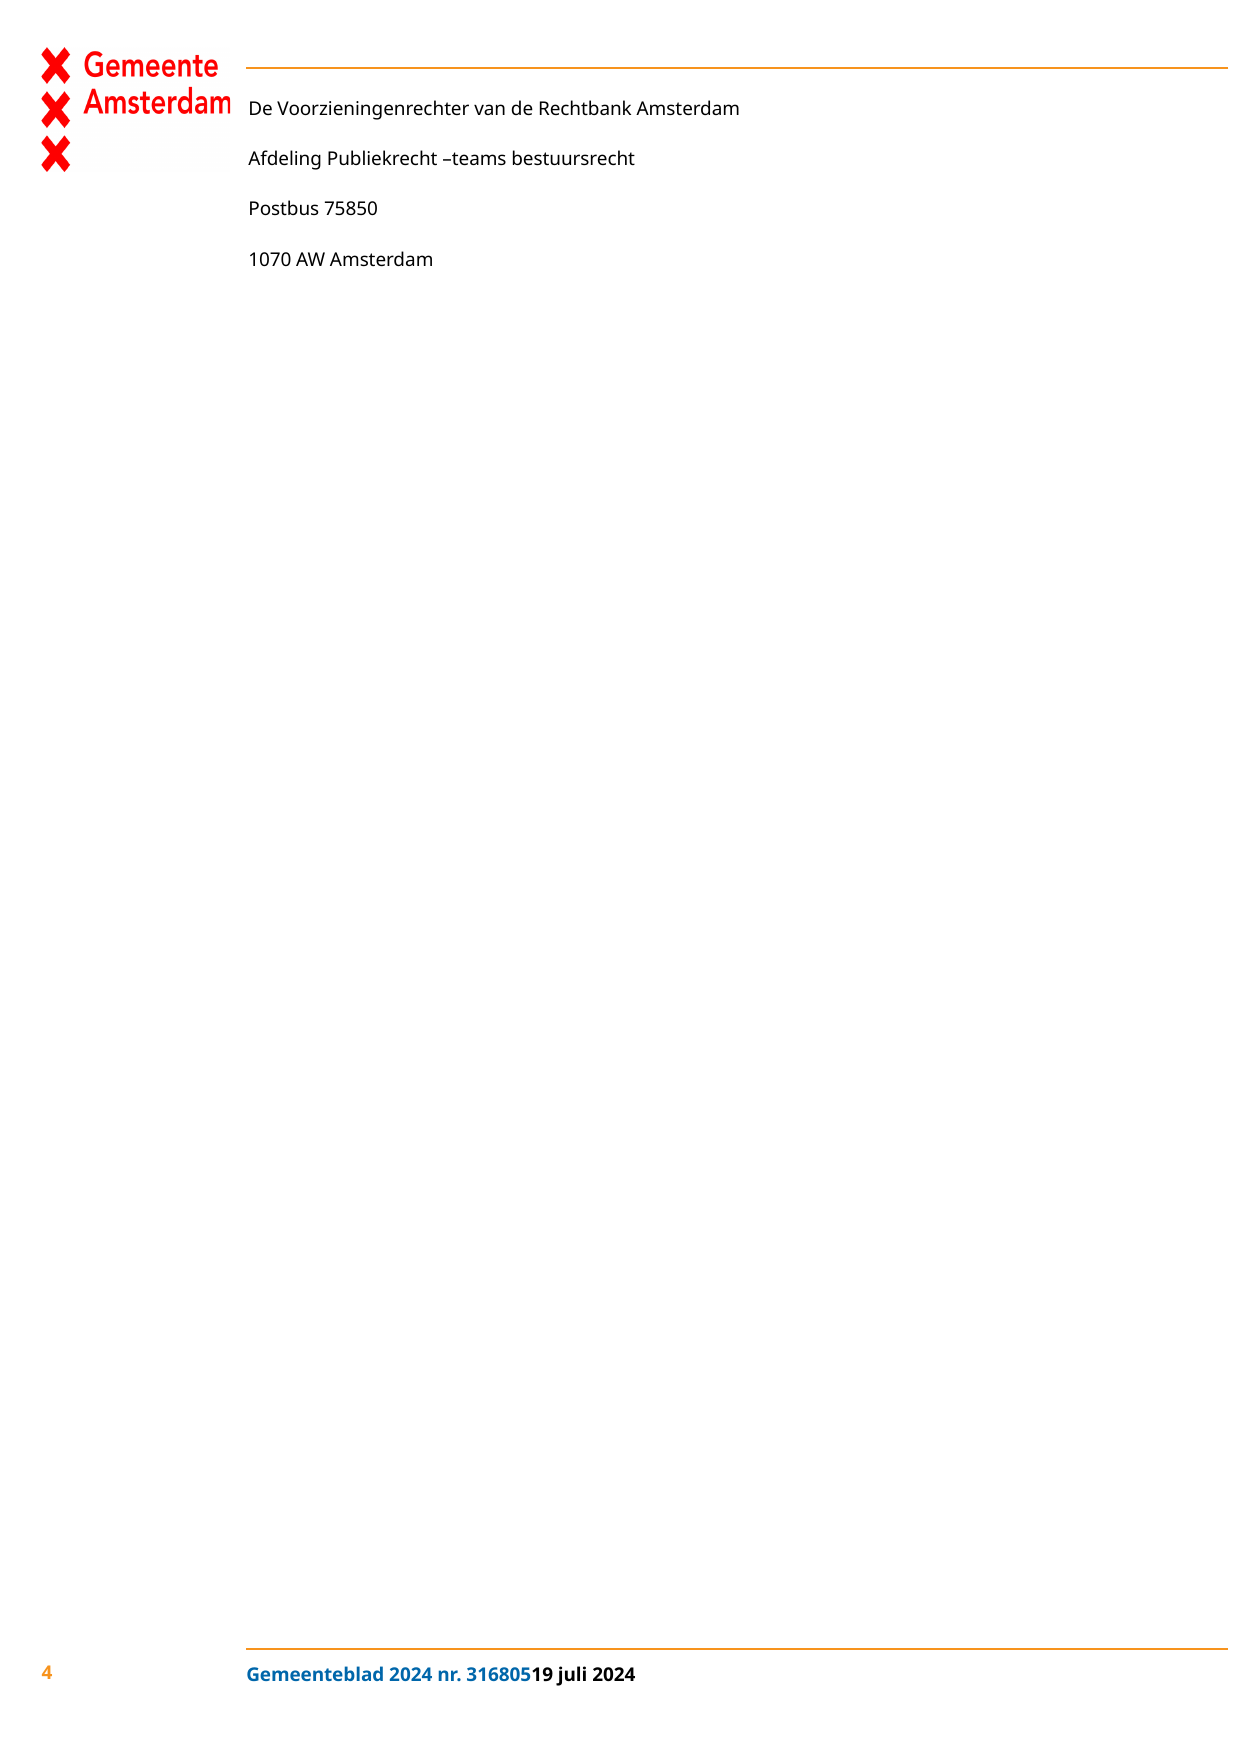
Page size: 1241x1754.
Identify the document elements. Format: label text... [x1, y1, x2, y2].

text Postbus 75850 [248, 196, 1152, 221]
text De Voorzieningenrechter van de Rechtbank Amsterdam [248, 95, 1152, 121]
text 1070 AW Amsterdam [248, 246, 1152, 272]
text Afdeling Publiekrecht –teams bestuursrecht [248, 145, 1152, 171]
picture [41, 47, 231, 172]
